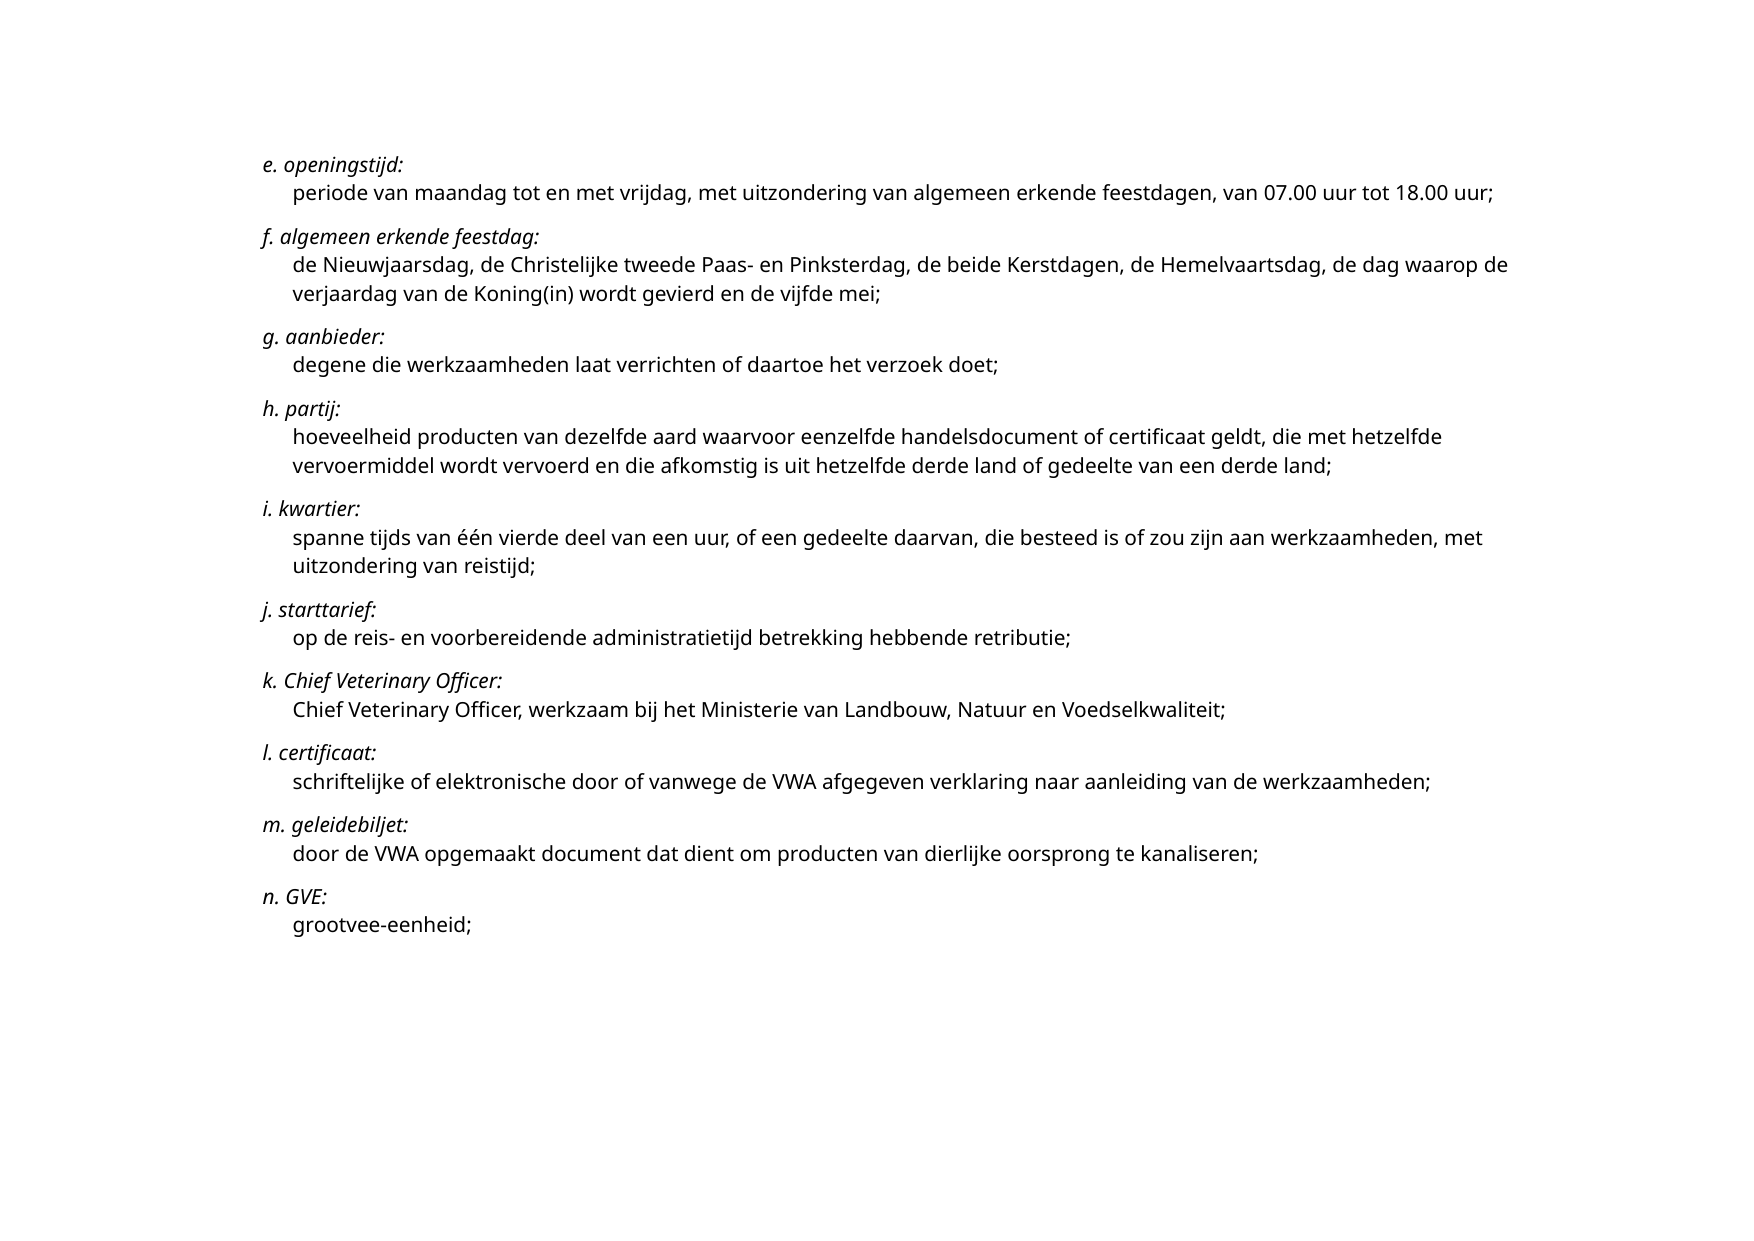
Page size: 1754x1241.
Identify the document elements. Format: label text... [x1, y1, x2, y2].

list periode van maandag tot en met vrijdag, met uitzondering van algemeen erkende feestdagen, van 07.00 uur tot 18.00 uur; [217, 178, 1566, 207]
list f. algemeen erkende feestdag: [187, 222, 1566, 250]
list op de reis- en voorbereidende administratietijd betrekking hebbende retributie; [217, 623, 1566, 652]
list grootvee-eenheid; [217, 911, 1566, 939]
list schriftelijke of elektronische door of vanwege de VWA afgegeven verklaring naar aanleiding van de werkzaamheden; [217, 767, 1566, 795]
list k. Chief Veterinary Officer: [187, 667, 1566, 695]
list j. starttarief: [187, 595, 1566, 623]
list l. certificaat: [187, 738, 1566, 767]
list i. kwartier: [187, 494, 1566, 523]
list h. partij: [187, 394, 1566, 422]
list spanne tijds van één vierde deel van een uur, of een gedeelte daarvan, die besteed is of zou zijn aan werkzaamheden, met uitzondering van reistijd; [217, 523, 1566, 580]
list Chief Veterinary Officer, werkzaam bij het Ministerie van Landbouw, Natuur en Voedselkwaliteit; [217, 695, 1566, 723]
list hoeveelheid producten van dezelfde aard waarvoor eenzelfde handelsdocument of certificaat geldt, die met hetzelfde vervoermiddel wordt vervoerd en die afkomstig is uit hetzelfde derde land of gedeelte van een derde land; [217, 422, 1566, 479]
list g. aanbieder: [187, 322, 1566, 351]
list degene die werkzaamheden laat verrichten of daartoe het verzoek doet; [217, 351, 1566, 379]
list de Nieuwjaarsdag, de Christelijke tweede Paas- en Pinksterdag, de beide Kerstdagen, de Hemelvaartsdag, de dag waarop de verjaardag van de Koning(in) wordt gevierd en de vijfde mei; [217, 250, 1566, 307]
list e. openingstijd: [187, 150, 1566, 178]
list door de VWA opgemaakt document dat dient om producten van dierlijke oorsprong te kanaliseren; [217, 839, 1566, 867]
list n. GVE: [187, 882, 1566, 911]
list m. geleidebiljet: [187, 810, 1566, 839]
